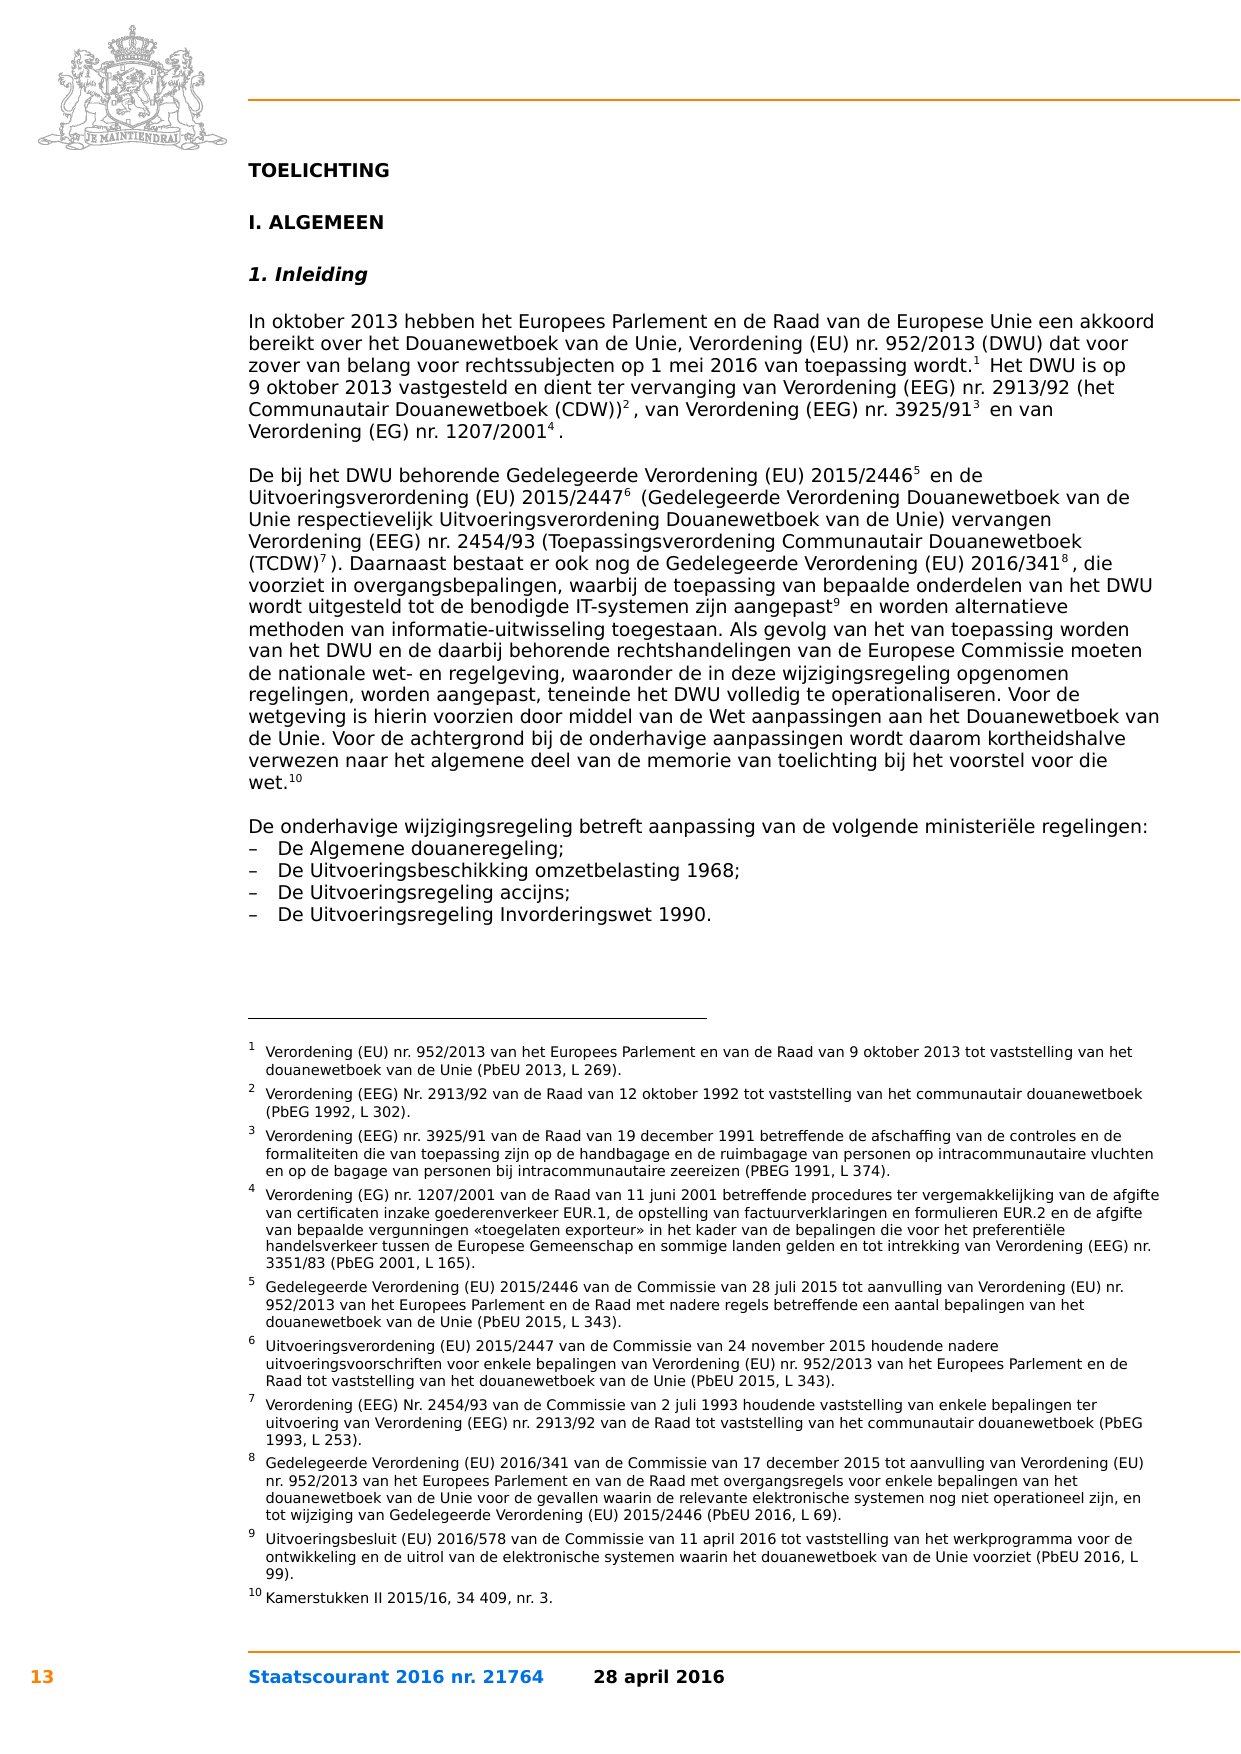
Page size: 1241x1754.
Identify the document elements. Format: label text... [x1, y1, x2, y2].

text Verordening (EG) nr. 1207/2001 van de Raad van 11 juni 2001 betreffende procedures ter vergemakkelĳking van de afgifte van certificaten inzake goederenverkeer EUR.1, de opstelling van factuurverklaringen en formulieren EUR.2 en de afgifte van bepaalde vergunningen «toegelaten exporteur» in het kader van de bepalingen die voor het preferentiële handelsverkeer tussen de Europese Gemeenschap en sommige landen gelden en tot intrekking van Verordening (EEG) nr. 3351/83 (PbEG 2001, L 165). [248, 1183, 1163, 1272]
picture [38, 25, 227, 150]
text Verordening (EU) nr. 952/2013 van het Europees Parlement en van de Raad van 9 oktober 2013 tot vaststelling van het douanewetboek van de Unie (PbEU 2013, L 269). [248, 1040, 1163, 1079]
text Gedelegeerde Verordening (EU) 2016/341 van de Commissie van 17 december 2015 tot aanvulling van Verordening (EU) nr. 952/2013 van het Europees Parlement en van de Raad met overgangsregels voor enkele bepalingen van het douanewetboek van de Unie voor de gevallen waarin de relevante elektronische systemen nog niet operationeel zijn, en tot wijziging van Gedelegeerde Verordening (EU) 2015/2446 (PbEU 2016, L 69). [248, 1451, 1163, 1524]
text Verordening (EEG) Nr. 2454/93 van de Commissie van 2 juli 1993 houdende vaststelling van enkele bepalingen ter uitvoering van Verordening (EEG) nr. 2913/92 van de Raad tot vaststelling van het communautair douanewetboek (PbEG 1993, L 253). [248, 1393, 1163, 1448]
text Gedelegeerde Verordening (EU) 2015/2446 van de Commissie van 28 juli 2015 tot aanvulling van Verordening (EU) nr. 952/2013 van het Europees Parlement en de Raad met nadere regels betreffende een aantal bepalingen van het douanewetboek van de Unie (PbEU 2015, L 343). [248, 1275, 1163, 1331]
subtitle 1. Inleiding [248, 264, 1163, 286]
text De onderhavige wijzigingsregeling betreft aanpassing van de volgende ministeriële regelingen: [248, 816, 1163, 838]
text In oktober 2013 hebben het Europees Parlement en de Raad van de Europese Unie een akkoord bereikt over het Douanewetboek van de Unie, Verordening (EU) nr. 952/2013 (DWU) dat voor zover van belang voor rechtssubjecten op 1 mei 2016 van toepassing wordt. Het DWU is op 9 oktober 2013 vastgesteld en dient ter vervanging van Verordening (EEG) nr. 2913/92 (het Communautair Douanewetboek (CDW)), van Verordening (EEG) nr. 3925/91 en van Verordening (EG) nr. 1207/2001. [248, 311, 1163, 443]
text De bij het DWU behorende Gedelegeerde Verordening (EU) 2015/2446 en de Uitvoeringsverordening (EU) 2015/2447 (Gedelegeerde Verordening Douanewetboek van de Unie respectievelijk Uitvoeringsverordening Douanewetboek van de Unie) vervangen Verordening (EEG) nr. 2454/93 (Toepassingsverordening Communautair Douanewetboek (TCDW)). Daarnaast bestaat er ook nog de Gedelegeerde Verordening (EU) 2016/341, die voorziet in overgangsbepalingen, waarbij de toepassing van bepaalde onderdelen van het DWU wordt uitgesteld tot de benodigde IT-systemen zijn aangepast en worden alternatieve methoden van informatie-uitwisseling toegestaan. Als gevolg van het van toepassing worden van het DWU en de daarbij behorende rechtshandelingen van de Europese Commissie moeten de nationale wet- en regelgeving, waaronder de in deze wijzigingsregeling opgenomen regelingen, worden aangepast, teneinde het DWU volledig te operationaliseren. Voor de wetgeving is hierin voorzien door middel van de Wet aanpassingen aan het Douanewetboek van de Unie. Voor de achtergrond bij de onderhavige aanpassingen wordt daarom kortheidshalve verwezen naar het algemene deel van de memorie van toelichting bij het voorstel voor die wet. [248, 464, 1163, 794]
text Uitvoeringsverordening (EU) 2015/2447 van de Commissie van 24 november 2015 houdende nadere uitvoeringsvoorschriften voor enkele bepalingen van Verordening (EU) nr. 952/2013 van het Europees Parlement en de Raad tot vaststelling van het douanewetboek van de Unie (PbEU 2015, L 343). [248, 1334, 1163, 1390]
text – De Uitvoeringsregeling Invorderingswet 1990. [248, 904, 1163, 926]
subtitle I. ALGEMEEN [248, 212, 1163, 234]
text – De Algemene douaneregeling; [248, 838, 1163, 860]
text – De Uitvoeringsbeschikking omzetbelasting 1968; [248, 860, 1163, 882]
text Verordening (EEG) Nr. 2913/92 van de Raad van 12 oktober 1992 tot vaststelling van het communautair douanewetboek (PbEG 1992, L 302). [248, 1082, 1163, 1121]
text Kamerstukken II 2015/16, 34 409, nr. 3. [248, 1586, 1163, 1608]
text Verordening (EEG) nr. 3925/91 van de Raad van 19 december 1991 betreffende de afschaffing van de controles en de formaliteiten die van toepassing zijn op de handbagage en de ruimbagage van personen op intracommunautaire vluchten en op de bagage van personen bij intracommunautaire zeereizen (PBEG 1991, L 374). [248, 1124, 1163, 1180]
text – De Uitvoeringsregeling accijns; [248, 882, 1163, 904]
text Uitvoeringsbesluit (EU) 2016/578 van de Commissie van 11 april 2016 tot vaststelling van het werkprogramma voor de ontwikkeling en de uitrol van de elektronische systemen waarin het douanewetboek van de Unie voorziet (PbEU 2016, L 99). [248, 1527, 1163, 1583]
subtitle TOELICHTING [248, 160, 1163, 182]
